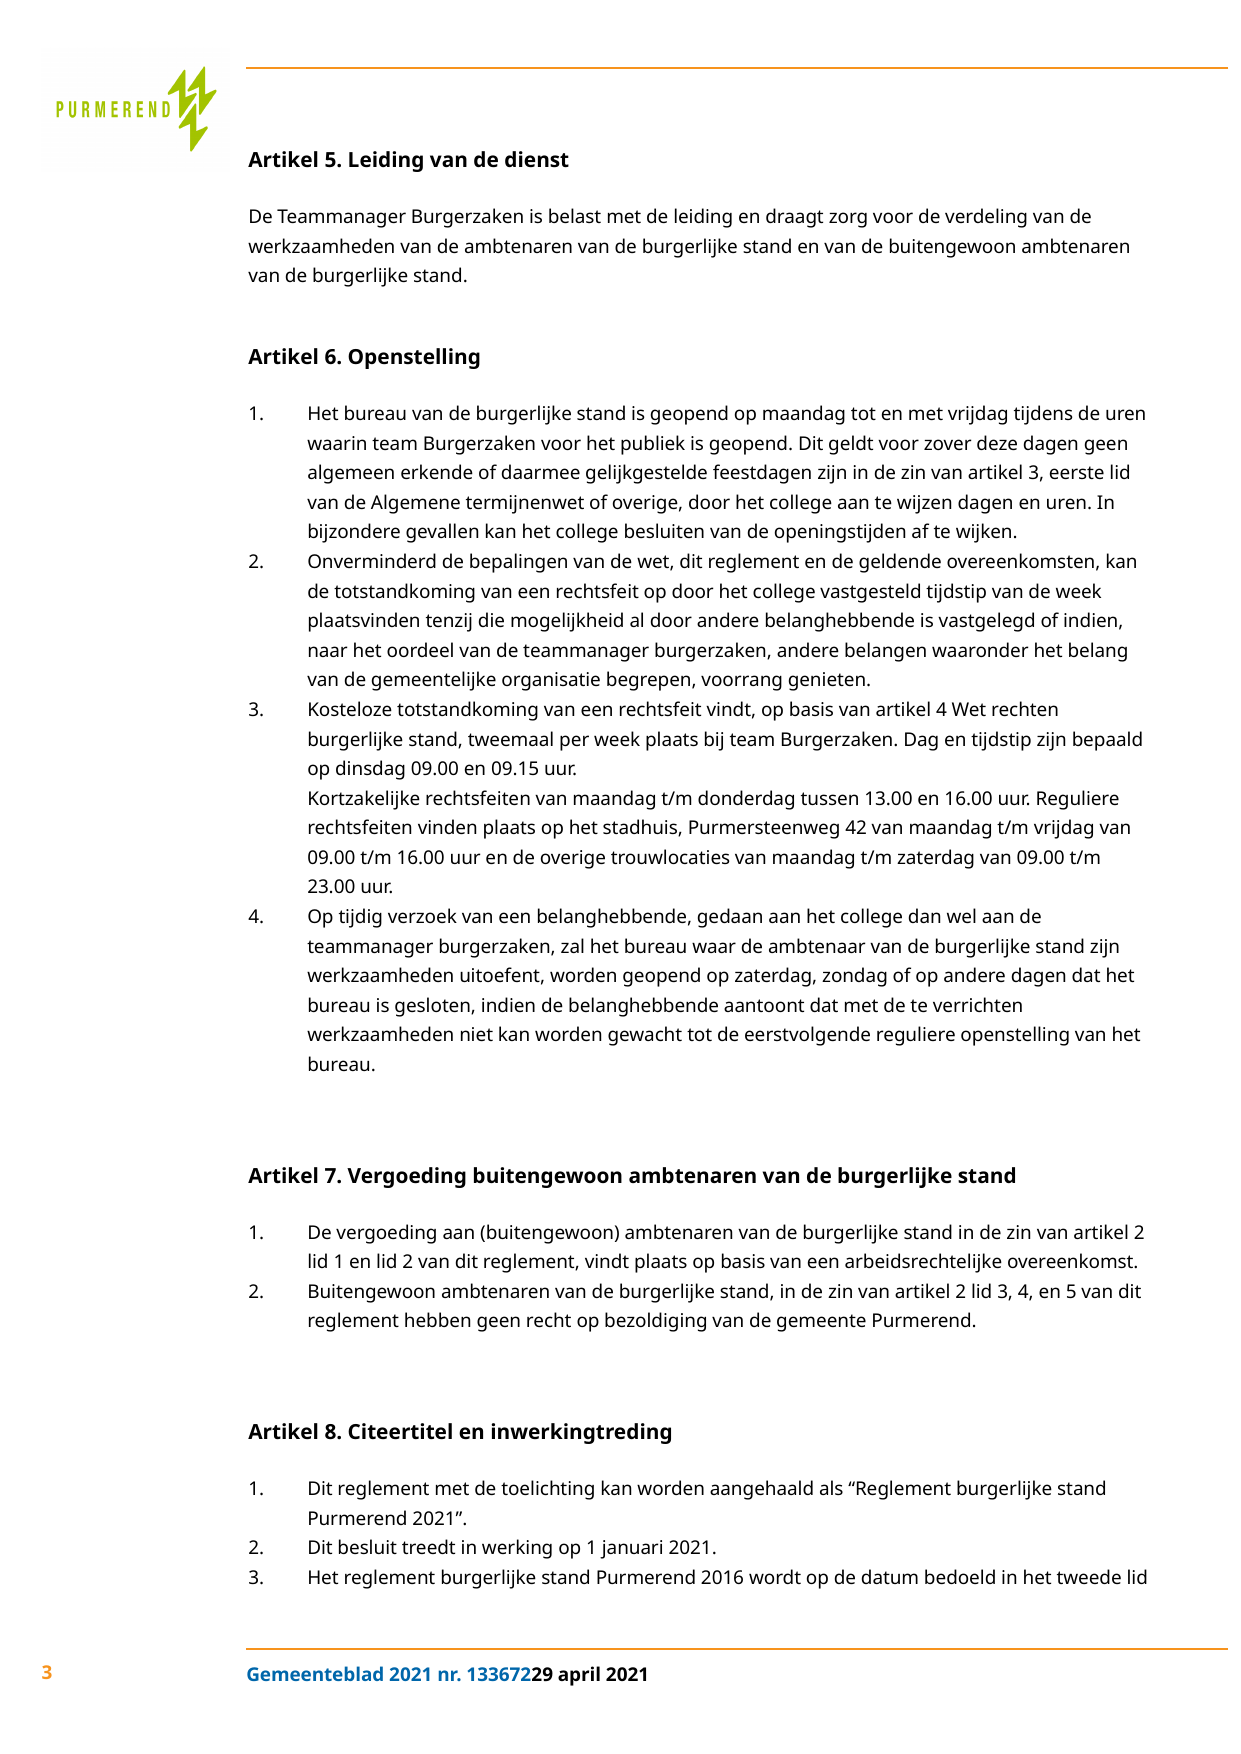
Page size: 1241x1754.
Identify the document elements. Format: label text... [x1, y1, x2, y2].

list Dit reglement met de toelichting kan worden aangehaald als “Reglement burgerlijke stand Purmerend 2021”. [248, 1475, 1152, 1531]
list Onverminderd de bepalingen van de wet, dit reglement en de geldende overeenkomsten, kan de totstandkoming van een rechtsfeit op door het college vastgesteld tijdstip van de week plaatsvinden tenzij die mogelijkheid al door andere belanghebbende is vastgelegd of indien, naar het oordeel van de teammanager burgerzaken, andere belangen waaronder het belang van de gemeentelijke organisatie begrepen, voorrang genieten. [248, 548, 1152, 692]
list De vergoeding aan (buitengewoon) ambtenaren van de burgerlijke stand in de zin van artikel 2 lid 1 en lid 2 van dit reglement, vindt plaats op basis van een arbeidsrechtelijke overeenkomst. [248, 1219, 1152, 1274]
text Artikel 5. Leiding van de dienst [248, 145, 1152, 174]
list Kosteloze totstandkoming van een rechtsfeit vindt, op basis van artikel 4 Wet rechten burgerlijke stand, tweemaal per week plaats bij team Burgerzaken. Dag en tijdstip zijn bepaald op dinsdag 09.00 en 09.15 uur. [248, 696, 1152, 781]
list Op tijdig verzoek van een belanghebbende, gedaan aan het college dan wel aan de teammanager burgerzaken, zal het bureau waar de ambtenaar van de burgerlijke stand zijn werkzaamheden uitoefent, worden geopend op zaterdag, zondag of op andere dagen dat het bureau is gesloten, indien de belanghebbende aantoont dat met de te verrichten werkzaamheden niet kan worden gewacht tot de eerstvolgende reguliere openstelling van het bureau. [248, 903, 1152, 1077]
picture [41, 47, 231, 172]
text Artikel 7. Vergoeding buitengewoon ambtenaren van de burgerlijke stand [248, 1161, 1152, 1189]
list Buitengewoon ambtenaren van de burgerlijke stand, in de zin van artikel 2 lid 3, 4, en 5 van dit reglement hebben geen recht op bezoldiging van de gemeente Purmerend. [248, 1278, 1152, 1333]
list Het reglement burgerlijke stand Purmerend 2016 wordt op de datum bedoeld in het tweede lid [248, 1564, 1152, 1590]
list Kortzakelijke rechtsfeiten van maandag t/m donderdag tussen 13.00 en 16.00 uur. Reguliere rechtsfeiten vinden plaats op het stadhuis, Purmersteenweg 42 van maandag t/m vrijdag van 09.00 t/m 16.00 uur en de overige trouwlocaties van maandag t/m zaterdag van 09.00 t/m 23.00 uur. [248, 785, 1152, 899]
text Artikel 8. Citeertitel en inwerkingtreding [248, 1417, 1152, 1446]
text Artikel 6. Openstelling [248, 342, 1152, 371]
text De Teammanager Burgerzaken is belast met de leiding en draagt zorg voor de verdeling van de werkzaamheden van de ambtenaren van de burgerlijke stand en van de buitengewoon ambtenaren van de burgerlijke stand. [248, 203, 1152, 288]
list Dit besluit treedt in werking op 1 januari 2021. [248, 1534, 1152, 1560]
list Het bureau van de burgerlijke stand is geopend op maandag tot en met vrijdag tijdens de uren waarin team Burgerzaken voor het publiek is geopend. Dit geldt voor zover deze dagen geen algemeen erkende of daarmee gelijkgestelde feestdagen zijn in de zin van artikel 3, eerste lid van de Algemene termijnenwet of overige, door het college aan te wijzen dagen en uren. In bijzondere gevallen kan het college besluiten van de openingstijden af te wijken. [248, 400, 1152, 544]
